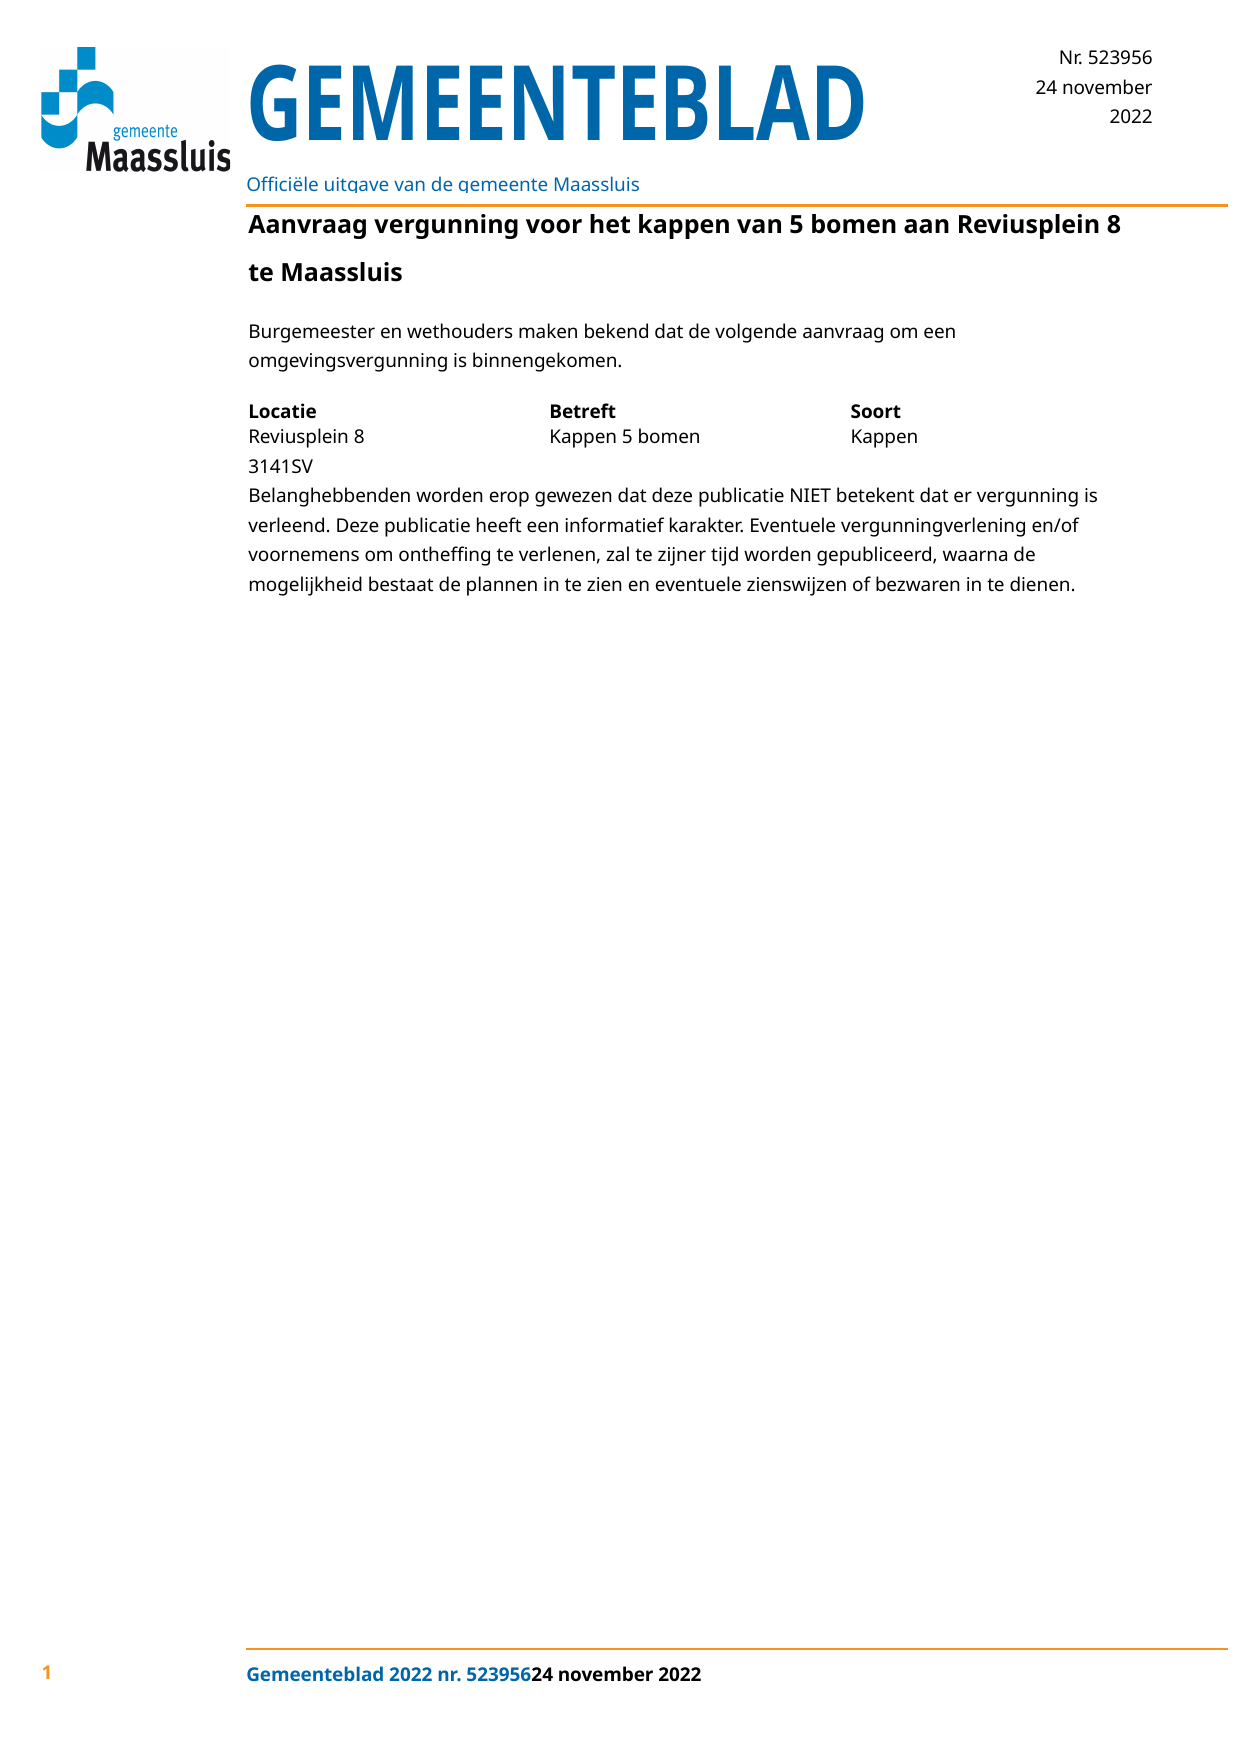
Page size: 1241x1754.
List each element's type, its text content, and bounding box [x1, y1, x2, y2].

table_header Locatie [248, 398, 549, 424]
table_header Betreft [549, 398, 850, 424]
text Belanghebbenden worden erop gewezen dat deze publicatie NIET betekent dat er vergunning is verleend. Deze publicatie heeft een informatief karakter. Eventuele vergunningverlening en/of voornemens om ontheffing te verlenen, zal te zijner tijd worden gepubliceerd, waarna de mogelijkheid bestaat de plannen in te zien en eventuele zienswijzen of bezwaren in te dienen. [248, 482, 1152, 597]
table_header Soort [850, 398, 1152, 424]
picture [41, 47, 231, 172]
table_cell Kappen 5 bomen [549, 424, 850, 479]
text Aanvraag vergunning voor het kappen van 5 bomen aan Reviusplein 8 te Maassluis [248, 207, 1152, 288]
text Burgemeester en wethouders maken bekend dat de volgende aanvraag om een omgevingsvergunning is binnengekomen. [248, 318, 1152, 373]
table_cell Reviusplein 8 3141SV [248, 424, 549, 479]
table_cell Kappen [850, 424, 1152, 479]
picture [41, 47, 77, 92]
